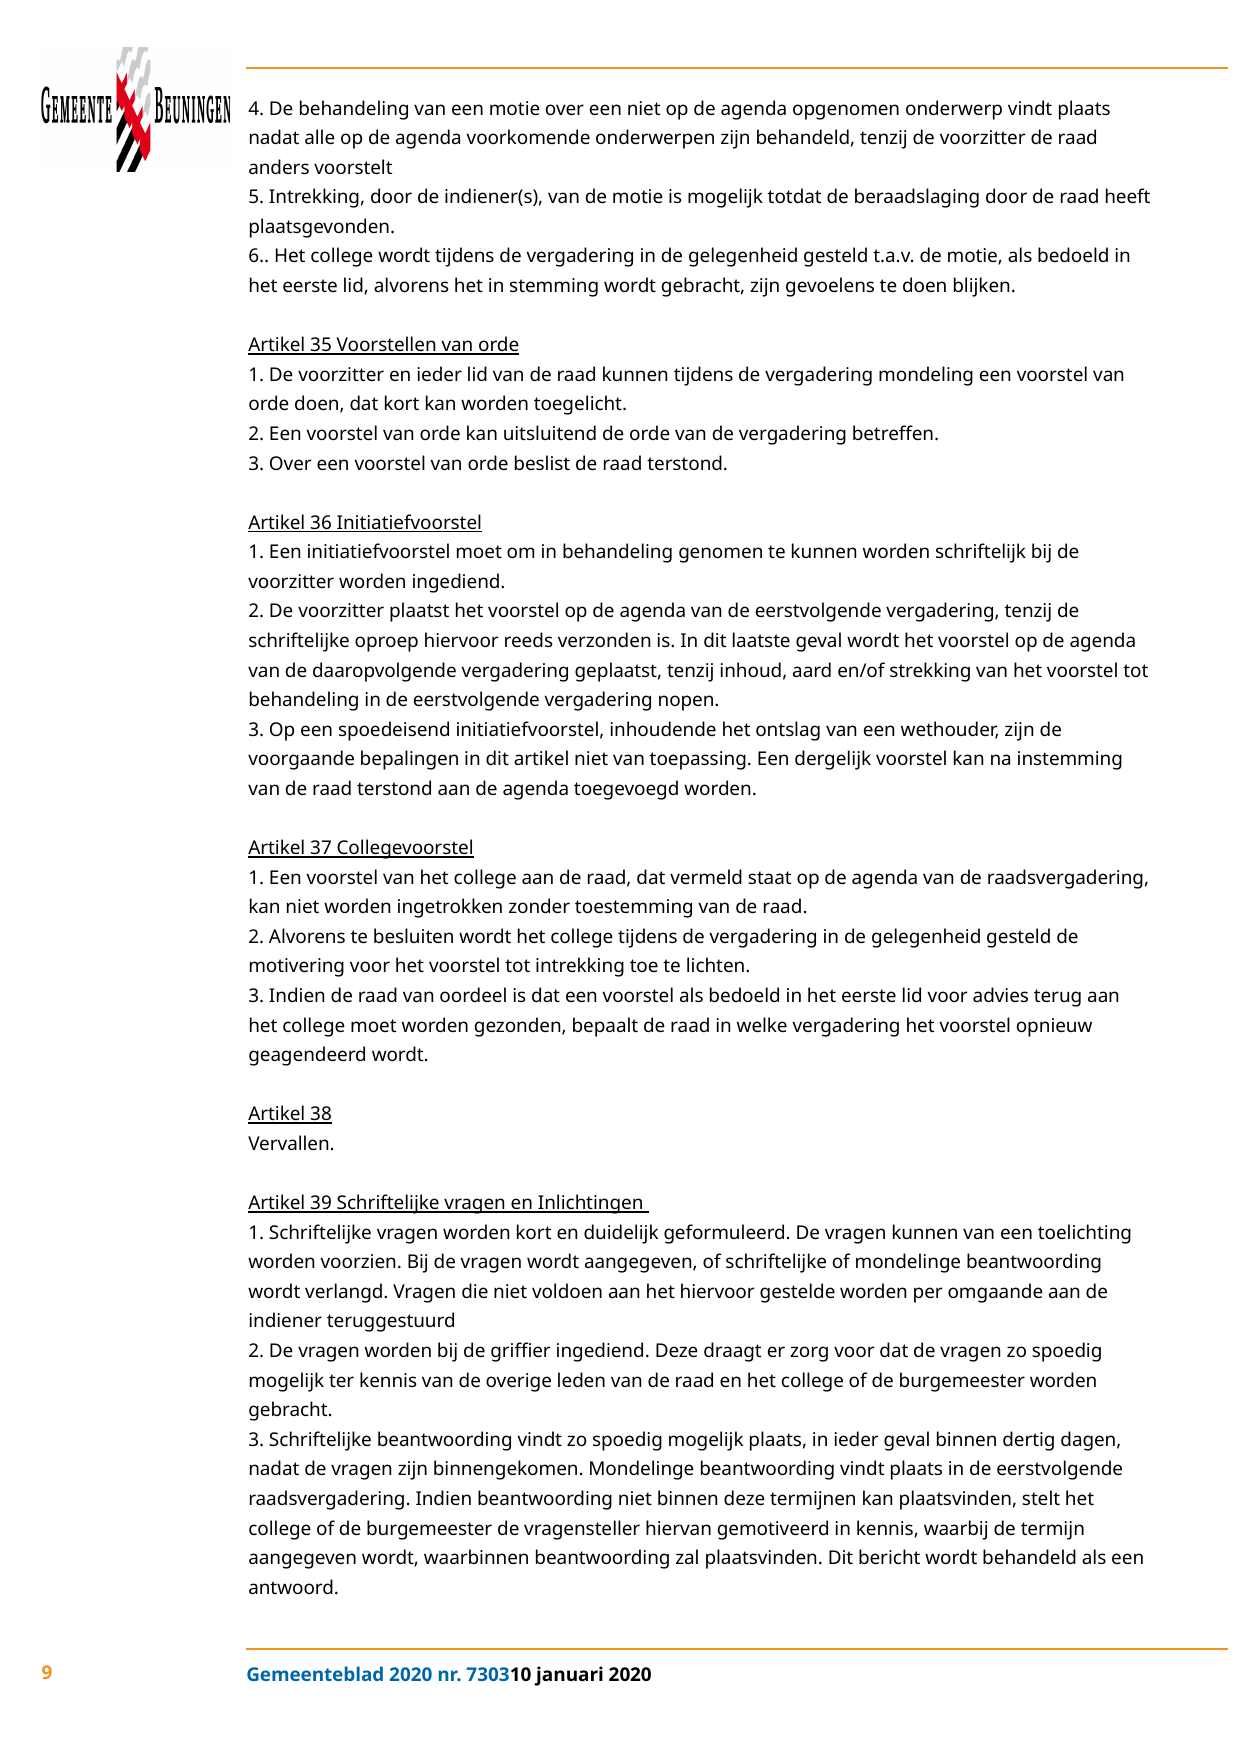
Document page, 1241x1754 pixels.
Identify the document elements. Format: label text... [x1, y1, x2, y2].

text Artikel 35 Voorstellen van orde [248, 331, 1152, 357]
text 1. Een voorstel van het college aan de raad, dat vermeld staat op de agenda van de raadsvergadering, kan niet worden ingetrokken zonder toestemming van de raad. [248, 864, 1152, 919]
text 5. Intrekking, door de indiener(s), van de motie is mogelijk totdat de beraadslaging door de raad heeft plaatsgevonden. [248, 183, 1152, 239]
text 1. De voorzitter en ieder lid van de raad kunnen tijdens de vergadering mondeling een voorstel van orde doen, dat kort kan worden toegelicht. [248, 361, 1152, 416]
text 3. Schriftelijke beantwoording vindt zo spoedig mogelijk plaats, in ieder geval binnen dertig dagen, nadat de vragen zijn binnengekomen. Mondelinge beantwoording vindt plaats in de eerstvolgende raadsvergadering. Indien beantwoording niet binnen deze termijnen kan plaatsvinden, stelt het college of de burgemeester de vragensteller hiervan gemotiveerd in kennis, waarbij de termijn aangegeven wordt, waarbinnen beantwoording zal plaatsvinden. Dit bericht wordt behandeld als een antwoord. [248, 1426, 1152, 1600]
text 4. De behandeling van een motie over een niet op de agenda opgenomen onderwerp vindt plaats nadat alle op de agenda voorkomende onderwerpen zijn behandeld, tenzij de voorzitter de raad anders voorstelt [248, 95, 1152, 180]
picture [41, 47, 231, 172]
text Artikel 38 [248, 1101, 1152, 1126]
text 1. Een initiatiefvoorstel moet om in behandeling genomen te kunnen worden schriftelijk bij de voorzitter worden ingediend. [248, 538, 1152, 594]
text 2. Een voorstel van orde kan uitsluitend de orde van de vergadering betreffen. [248, 420, 1152, 446]
text 3. Indien de raad van oordeel is dat een voorstel als bedoeld in het eerste lid voor advies terug aan het college moet worden gezonden, bepaalt de raad in welke vergadering het voorstel opnieuw geagendeerd wordt. [248, 982, 1152, 1067]
text 3. Op een spoedeisend initiatiefvoorstel, inhoudende het ontslag van een wethouder, zijn de voorgaande bepalingen in dit artikel niet van toepassing. Een dergelijk voorstel kan na instemming van de raad terstond aan de agenda toegevoegd worden. [248, 716, 1152, 801]
text Artikel 37 Collegevoorstel [248, 834, 1152, 860]
text Vervallen. [248, 1130, 1152, 1156]
text 3. Over een voorstel van orde beslist de raad terstond. [248, 450, 1152, 476]
text 2. De voorzitter plaatst het voorstel op de agenda van de eerstvolgende vergadering, tenzij de schriftelijke oproep hiervoor reeds verzonden is. In dit laatste geval wordt het voorstel op de agenda van de daaropvolgende vergadering geplaatst, tenzij inhoud, aard en/of strekking van het voorstel tot behandeling in de eerstvolgende vergadering nopen. [248, 598, 1152, 712]
text 6.. Het college wordt tijdens de vergadering in de gelegenheid gesteld t.a.v. de motie, als bedoeld in het eerste lid, alvorens het in stemming wordt gebracht, zijn gevoelens te doen blijken. [248, 243, 1152, 298]
text Artikel 39 Schriftelijke vragen en Inlichtingen [248, 1189, 1152, 1215]
text Artikel 36 Initiatiefvoorstel [248, 509, 1152, 535]
text 2. Alvorens te besluiten wordt het college tijdens de vergadering in de gelegenheid gesteld de motivering voor het voorstel tot intrekking toe te lichten. [248, 923, 1152, 978]
text 1. Schriftelijke vragen worden kort en duidelijk geformuleerd. De vragen kunnen van een toelichting worden voorzien. Bij de vragen wordt aangegeven, of schriftelijke of mondelinge beantwoording wordt verlangd. Vragen die niet voldoen aan het hiervoor gestelde worden per omgaande aan de indiener teruggestuurd [248, 1219, 1152, 1333]
text 2. De vragen worden bij de griffier ingediend. Deze draagt er zorg voor dat de vragen zo spoedig mogelijk ter kennis van de overige leden van de raad en het college of de burgemeester worden gebracht. [248, 1337, 1152, 1422]
